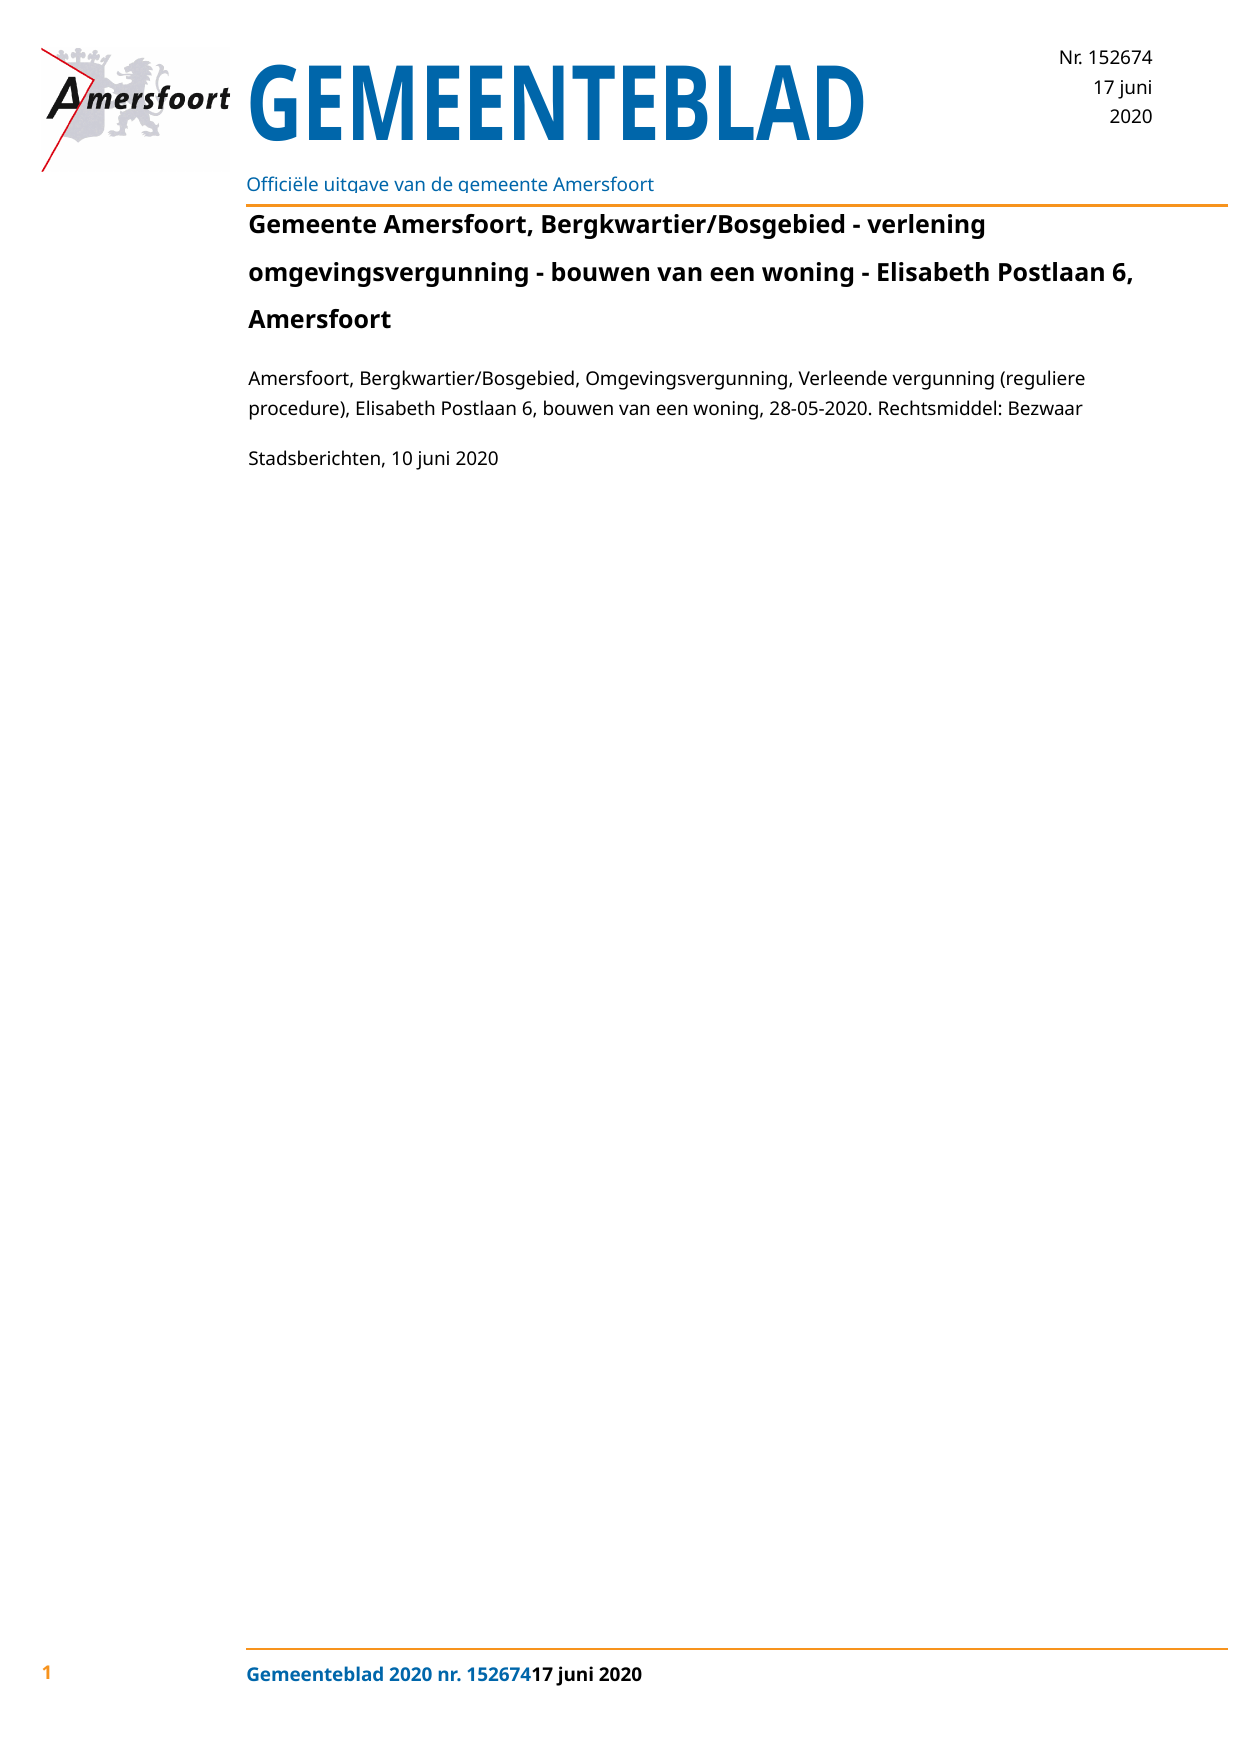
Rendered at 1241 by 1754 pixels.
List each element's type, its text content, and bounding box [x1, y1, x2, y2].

text Stadsberichten, 10 juni 2020 [248, 446, 1152, 471]
text Gemeente Amersfoort, Bergkwartier/Bosgebied - verlening omgevingsvergunning - bouwen van een woning - Elisabeth Postlaan 6, Amersfoort [248, 207, 1152, 336]
picture [41, 47, 231, 172]
text Amersfoort, Bergkwartier/Bosgebied, Omgevingsvergunning, Verleende vergunning (reguliere procedure), Elisabeth Postlaan 6, bouwen van een woning, 28-05-2020. Rechtsmiddel: Bezwaar [248, 366, 1152, 421]
